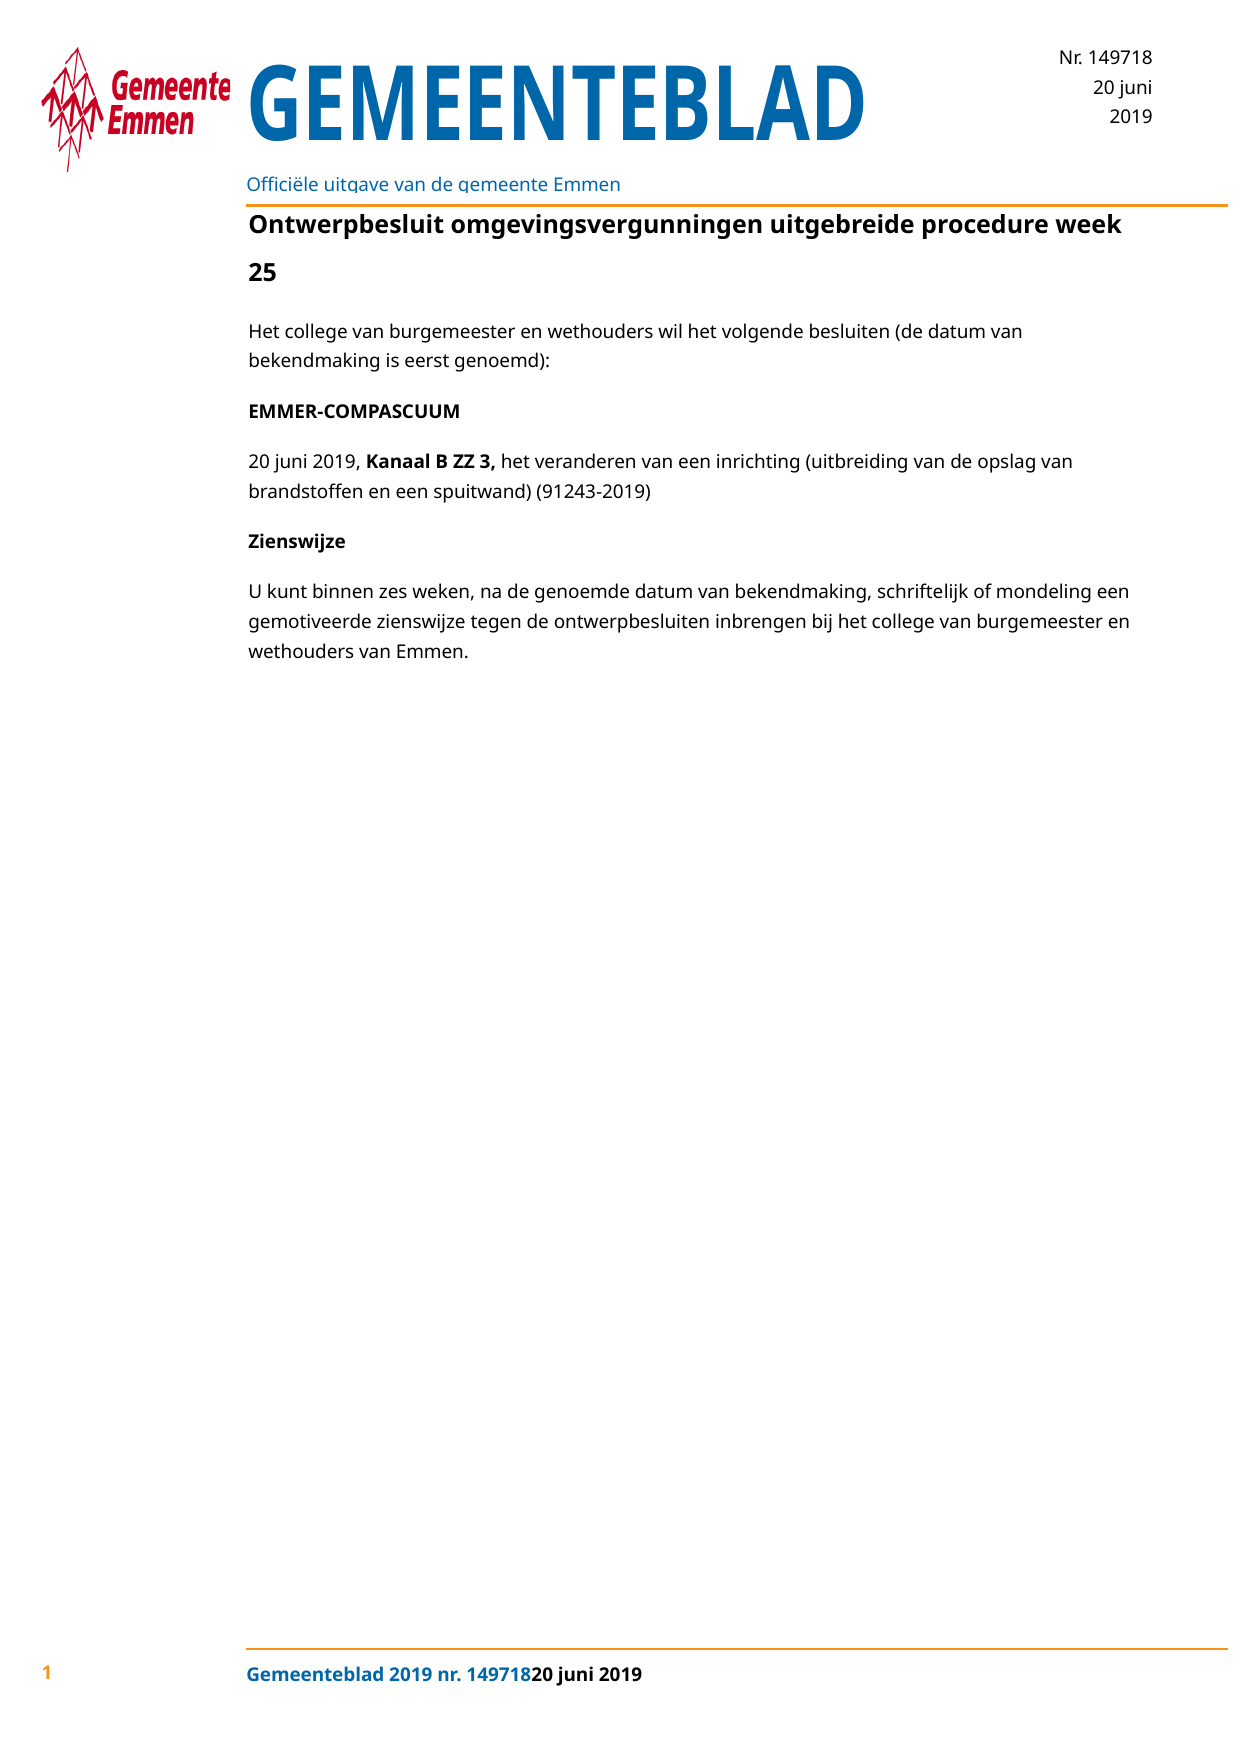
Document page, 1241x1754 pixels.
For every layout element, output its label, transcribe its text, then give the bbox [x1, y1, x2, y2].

text 20 juni 2019, Kanaal B ZZ 3, het veranderen van een inrichting (uitbreiding van de opslag van brandstoffen en een spuitwand) (91243-2019) [248, 448, 1152, 504]
text EMMER-COMPASCUUM [248, 398, 1152, 424]
picture [41, 47, 231, 172]
text Zienswijze [248, 528, 1152, 554]
text Het college van burgemeester en wethouders wil het volgende besluiten (de datum van bekendmaking is eerst genoemd): [248, 318, 1152, 373]
text U kunt binnen zes weken, na de genoemde datum van bekendmaking, schrifte­lijk of mondeling een gemo­ti­veerde zienswijze tegen de ontwerpbesluiten inbrengen bij het college van burge­meester en wethouders van Emmen. [248, 579, 1152, 664]
text Ontwerpbesluit omgevingsvergunningen uitgebreide procedure week 25 [248, 207, 1152, 288]
